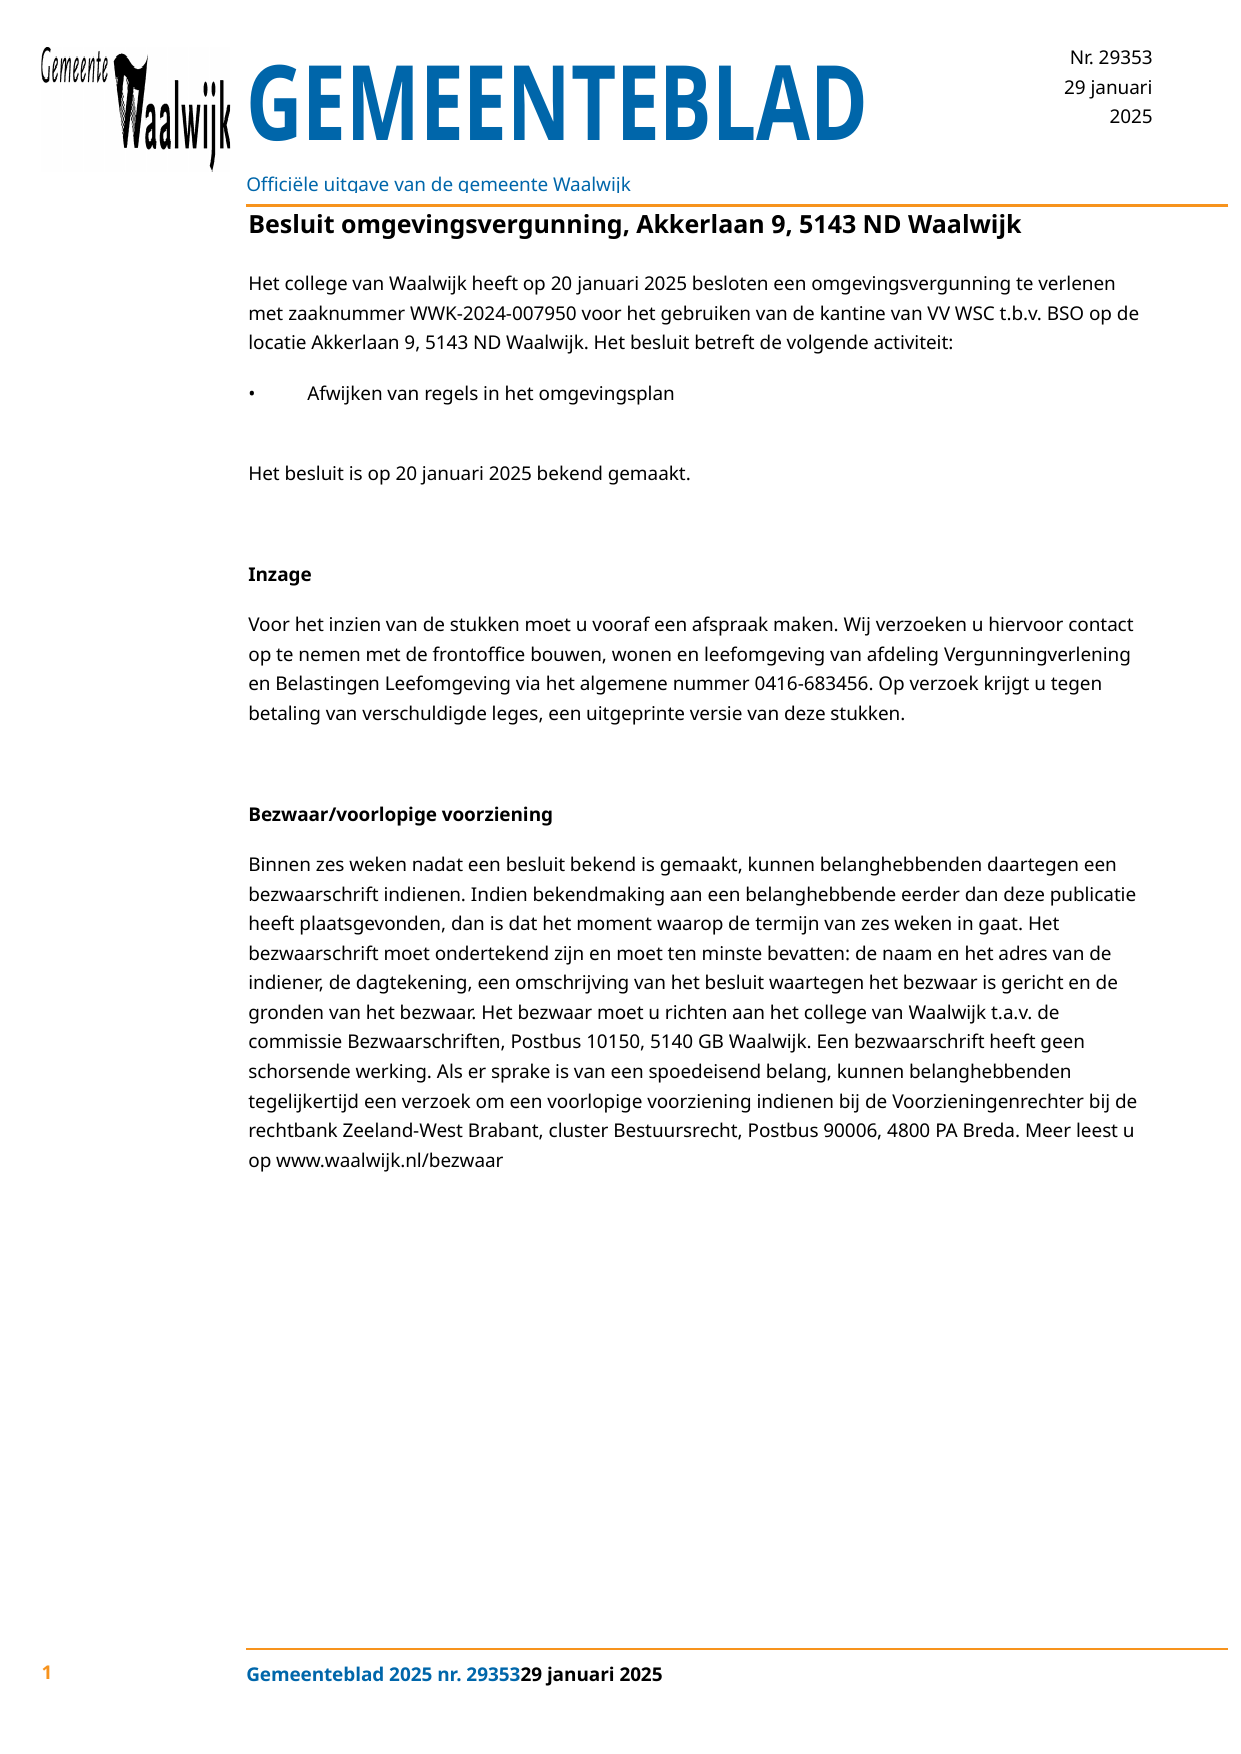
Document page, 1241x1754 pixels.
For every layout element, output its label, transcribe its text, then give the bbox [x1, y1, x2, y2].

text Binnen zes weken nadat een besluit bekend is gemaakt, kunnen belanghebbenden daartegen een bezwaarschrift indienen. Indien bekendmaking aan een belanghebbende eerder dan deze publicatie heeft plaatsgevonden, dan is dat het moment waarop de termijn van zes weken in gaat. Het bezwaarschrift moet ondertekend zijn en moet ten minste bevatten: de naam en het adres van de indiener, de dagtekening, een omschrijving van het besluit waartegen het bezwaar is gericht en de gronden van het bezwaar. Het bezwaar moet u richten aan het college van Waalwijk t.a.v. de commissie Bezwaarschriften, Postbus 10150, 5140 GB Waalwijk. Een bezwaarschrift heeft geen schorsende werking. Als er sprake is van een spoedeisend belang, kunnen belanghebbenden tegelijkertijd een verzoek om een voorlopige voorziening indienen bij de Voorzieningenrechter bij de rechtbank Zeeland-West Brabant, cluster Bestuursrecht, Postbus 90006, 4800 PA Breda. Meer leest u op www.waalwijk.nl/bezwaar [248, 851, 1152, 1173]
text Bezwaar/voorlopige voorziening [248, 801, 1152, 826]
text Het college van Waalwijk heeft op 20 januari 2025 besloten een omgevingsvergunning te verlenen met zaaknummer WWK-2024-007950 voor het gebruiken van de kantine van VV WSC t.b.v. BSO op de locatie Akkerlaan 9, 5143 ND Waalwijk. Het besluit betreft de volgende activiteit: [248, 270, 1152, 355]
text Inzage [248, 561, 1152, 586]
picture [41, 47, 231, 172]
text Het besluit is op 20 januari 2025 bekend gemaakt. [248, 460, 1152, 486]
text Voor het inzien van de stukken moet u vooraf een afspraak maken. Wij verzoeken u hiervoor contact op te nemen met de frontoffice bouwen, wonen en leefomgeving van afdeling Vergunningverlening en Belastingen Leefomgeving via het algemene nummer 0416-683456. Op verzoek krijgt u tegen betaling van verschuldigde leges, een uitgeprinte versie van deze stukken. [248, 611, 1152, 726]
list Afwijken van regels in het omgevingsplan [248, 380, 1152, 406]
text Besluit omgevingsvergunning, Akkerlaan 9, 5143 ND Waalwijk [248, 207, 1152, 241]
